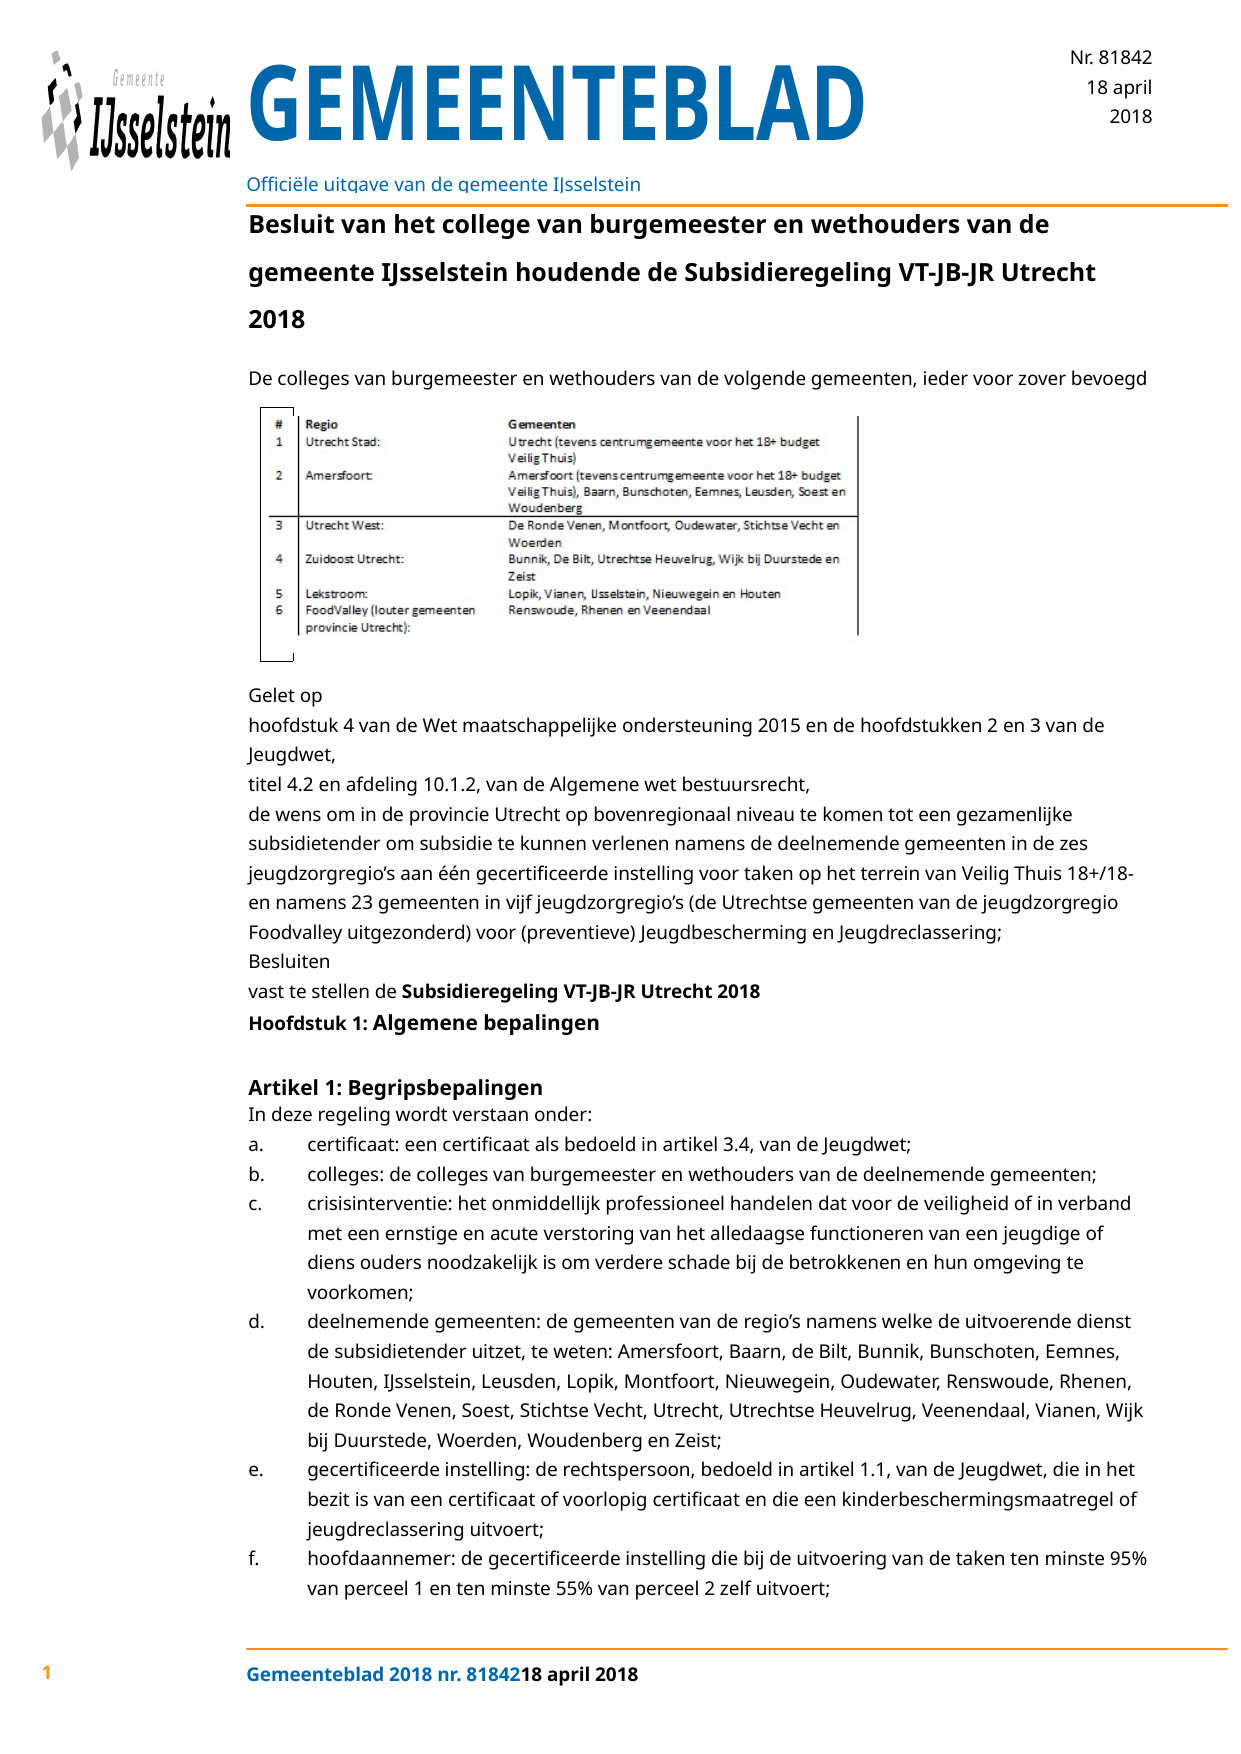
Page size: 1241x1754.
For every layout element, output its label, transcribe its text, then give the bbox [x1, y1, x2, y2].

list deelnemende gemeenten: de gemeenten van de regio’s namens welke de uitvoerende dienst de subsidietender uitzet, te weten: Amersfoort, Baarn, de Bilt, Bunnik, Bunschoten, Eemnes, Houten, IJsselstein, Leusden, Lopik, Montfoort, Nieuwegein, Oudewater, Renswoude, Rhenen, de Ronde Venen, Soest, Stichtse Vecht, Utrecht, Utrechtse Heuvelrug, Veenendaal, Vianen, Wijk bij Duurstede, Woerden, Woudenberg en Zeist; [248, 1309, 1152, 1453]
text In deze regeling wordt verstaan onder: [248, 1102, 1152, 1127]
text Besluit van het college van burgemeester en wethouders van de gemeente IJsselstein houdende de Subsidieregeling VT-JB-JR Utrecht 2018 [248, 207, 1152, 336]
list crisisinterventie: het onmiddellijk professioneel handelen dat voor de veiligheid of in verband met een ernstige en acute verstoring van het alledaagse functioneren van een jeugdige of diens ouders noodzakelijk is om verdere schade bij de betrokkenen en hun omgeving te voorkomen; [248, 1190, 1152, 1305]
list colleges: de colleges van burgemeester en wethouders van de deelnemende gemeenten; [248, 1161, 1152, 1187]
text Gelet op [248, 682, 1152, 708]
text Hoofdstuk 1: Algemene bepalingen [248, 1008, 1152, 1036]
picture [41, 47, 231, 172]
list gecertificeerde instelling: de rechtspersoon, bedoeld in artikel 1.1, van de Jeugdwet, die in het bezit is van een certificaat of voorlopig certificaat en die een kinderbeschermingsmaatregel of jeugdreclassering uitvoert; [248, 1457, 1152, 1542]
text hoofdstuk 4 van de Wet maatschappelijke ondersteuning 2015 en de hoofdstukken 2 en 3 van de Jeugdwet, [248, 712, 1152, 767]
text vast te stellen de Subsidieregeling VT-JB-JR Utrecht 2018 [248, 978, 1152, 1004]
text titel 4.2 en afdeling 10.1.2, van de Algemene wet bestuursrecht, [248, 771, 1152, 797]
text Artikel 1: Begripsbepalingen [248, 1073, 1152, 1102]
picture [268, 416, 860, 653]
list hoofdaannemer: de gecertificeerde instelling die bij de uitvoering van de taken ten minste 95% van perceel 1 en ten minste 55% van perceel 2 zelf uitvoert; [248, 1545, 1152, 1601]
text de wens om in de provincie Utrecht op bovenregionaal niveau te komen tot een gezamenlijke subsidietender om subsidie te kunnen verlenen namens de deelnemende gemeenten in de zes jeugdzorgregio’s aan één gecertificeerde instelling voor taken op het terrein van Veilig Thuis 18+/18- en namens 23 gemeenten in vijf jeugdzorgregio’s (de Utrechtse gemeenten van de jeugdzorgregio Foodvalley uitgezonderd) voor (preventieve) Jeugdbescherming en Jeugdreclassering; [248, 801, 1152, 945]
text De colleges van burgemeester en wethouders van de volgende gemeenten, ieder voor zover bevoegd [248, 366, 1152, 391]
text Besluiten [248, 949, 1152, 974]
list certificaat: een certificaat als bedoeld in artikel 3.4, van de Jeugdwet; [248, 1131, 1152, 1157]
